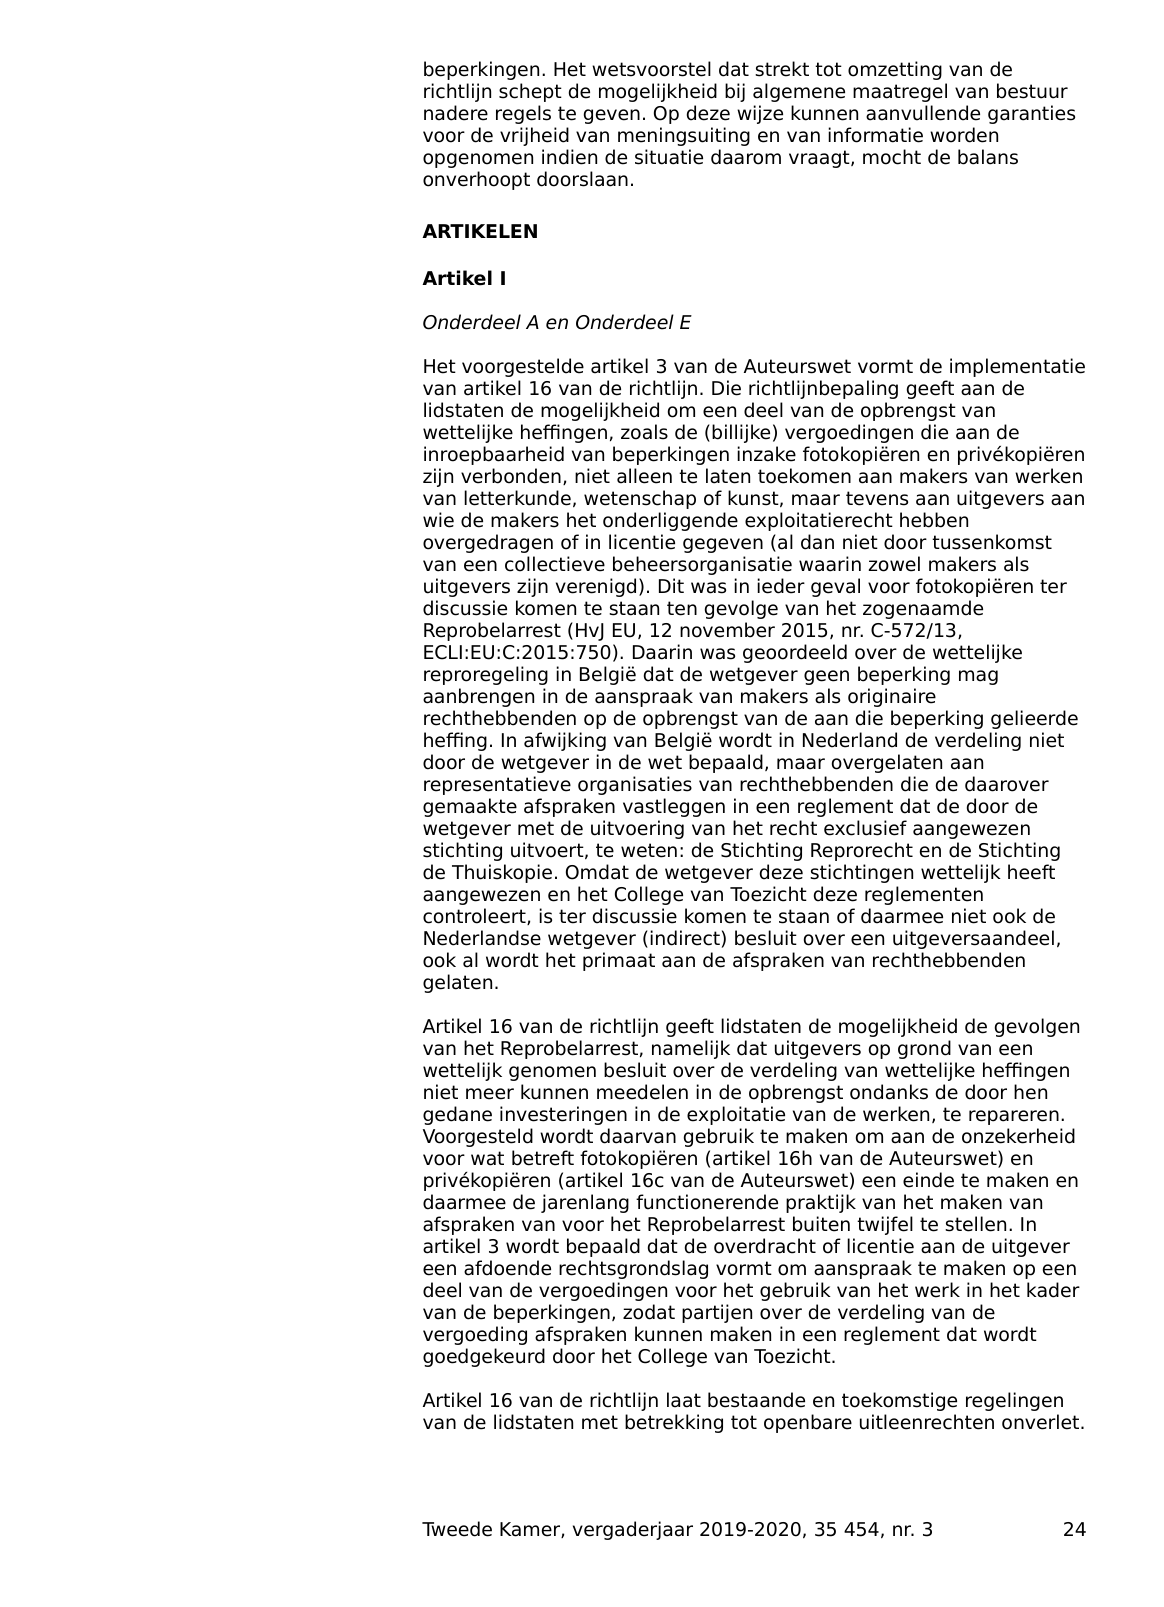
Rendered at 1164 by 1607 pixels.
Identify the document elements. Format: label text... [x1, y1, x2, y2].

subtitle ARTIKELEN [422, 221, 1087, 243]
text beperkingen. Het wetsvoorstel dat strekt tot omzetting van de richtlijn schept de mogelijkheid bij algemene maatregel van bestuur nadere regels te geven. Op deze wijze kunnen aanvullende garanties voor de vrijheid van meningsuiting en van informatie worden opgenomen indien de situatie daarom vraagt, mocht de balans onverhoopt doorslaan. [422, 59, 1087, 191]
text Artikel 16 van de richtlijn laat bestaande en toekomstige regelingen van de lidstaten met betrekking tot openbare uitleenrechten onverlet. [422, 1390, 1087, 1434]
subtitle Onderdeel A en Onderdeel E [422, 312, 1087, 334]
subtitle Artikel I [422, 268, 1087, 290]
text Het voorgestelde artikel 3 van de Auteurswet vormt de implementatie van artikel 16 van de richtlijn. Die richtlijnbepaling geeft aan de lidstaten de mogelijkheid om een deel van de opbrengst van wettelijke heffingen, zoals de (billijke) vergoedingen die aan de inroepbaarheid van beperkingen inzake fotokopiëren en privékopiëren zijn verbonden, niet alleen te laten toekomen aan makers van werken van letterkunde, wetenschap of kunst, maar tevens aan uitgevers aan wie de makers het onderliggende exploitatierecht hebben overgedragen of in licentie gegeven (al dan niet door tussenkomst van een collectieve beheersorganisatie waarin zowel makers als uitgevers zijn verenigd). Dit was in ieder geval voor fotokopiëren ter discussie komen te staan ten gevolge van het zogenaamde Reprobelarrest (HvJ EU, 12 november 2015, nr. C-572/13, ECLI:EU:C:2015:750). Daarin was geoordeeld over de wettelijke reproregeling in België dat de wetgever geen beperking mag aanbrengen in de aanspraak van makers als originaire rechthebbenden op de opbrengst van de aan die beperking gelieerde heffing. In afwijking van België wordt in Nederland de verdeling niet door de wetgever in de wet bepaald, maar overgelaten aan representatieve organisaties van rechthebbenden die de daarover gemaakte afspraken vastleggen in een reglement dat de door de wetgever met de uitvoering van het recht exclusief aangewezen stichting uitvoert, te weten: de Stichting Reprorecht en de Stichting de Thuiskopie. Omdat de wetgever deze stichtingen wettelijk heeft aangewezen en het College van Toezicht deze reglementen controleert, is ter discussie komen te staan of daarmee niet ook de Nederlandse wetgever (indirect) besluit over een uitgeversaandeel, ook al wordt het primaat aan de afspraken van rechthebbenden gelaten. [422, 356, 1087, 994]
text Artikel 16 van de richtlijn geeft lidstaten de mogelijkheid de gevolgen van het Reprobelarrest, namelijk dat uitgevers op grond van een wettelijk genomen besluit over de verdeling van wettelijke heffingen niet meer kunnen meedelen in de opbrengst ondanks de door hen gedane investeringen in de exploitatie van de werken, te repareren. Voorgesteld wordt daarvan gebruik te maken om aan de onzekerheid voor wat betreft fotokopiëren (artikel 16h van de Auteurswet) en privékopiëren (artikel 16c van de Auteurswet) een einde te maken en daarmee de jarenlang functionerende praktijk van het maken van afspraken van voor het Reprobelarrest buiten twijfel te stellen. In artikel 3 wordt bepaald dat de overdracht of licentie aan de uitgever een afdoende rechtsgrondslag vormt om aanspraak te maken op een deel van de vergoedingen voor het gebruik van het werk in het kader van de beperkingen, zodat partijen over de verdeling van de vergoeding afspraken kunnen maken in een reglement dat wordt goedgekeurd door het College van Toezicht. [422, 1016, 1087, 1367]
